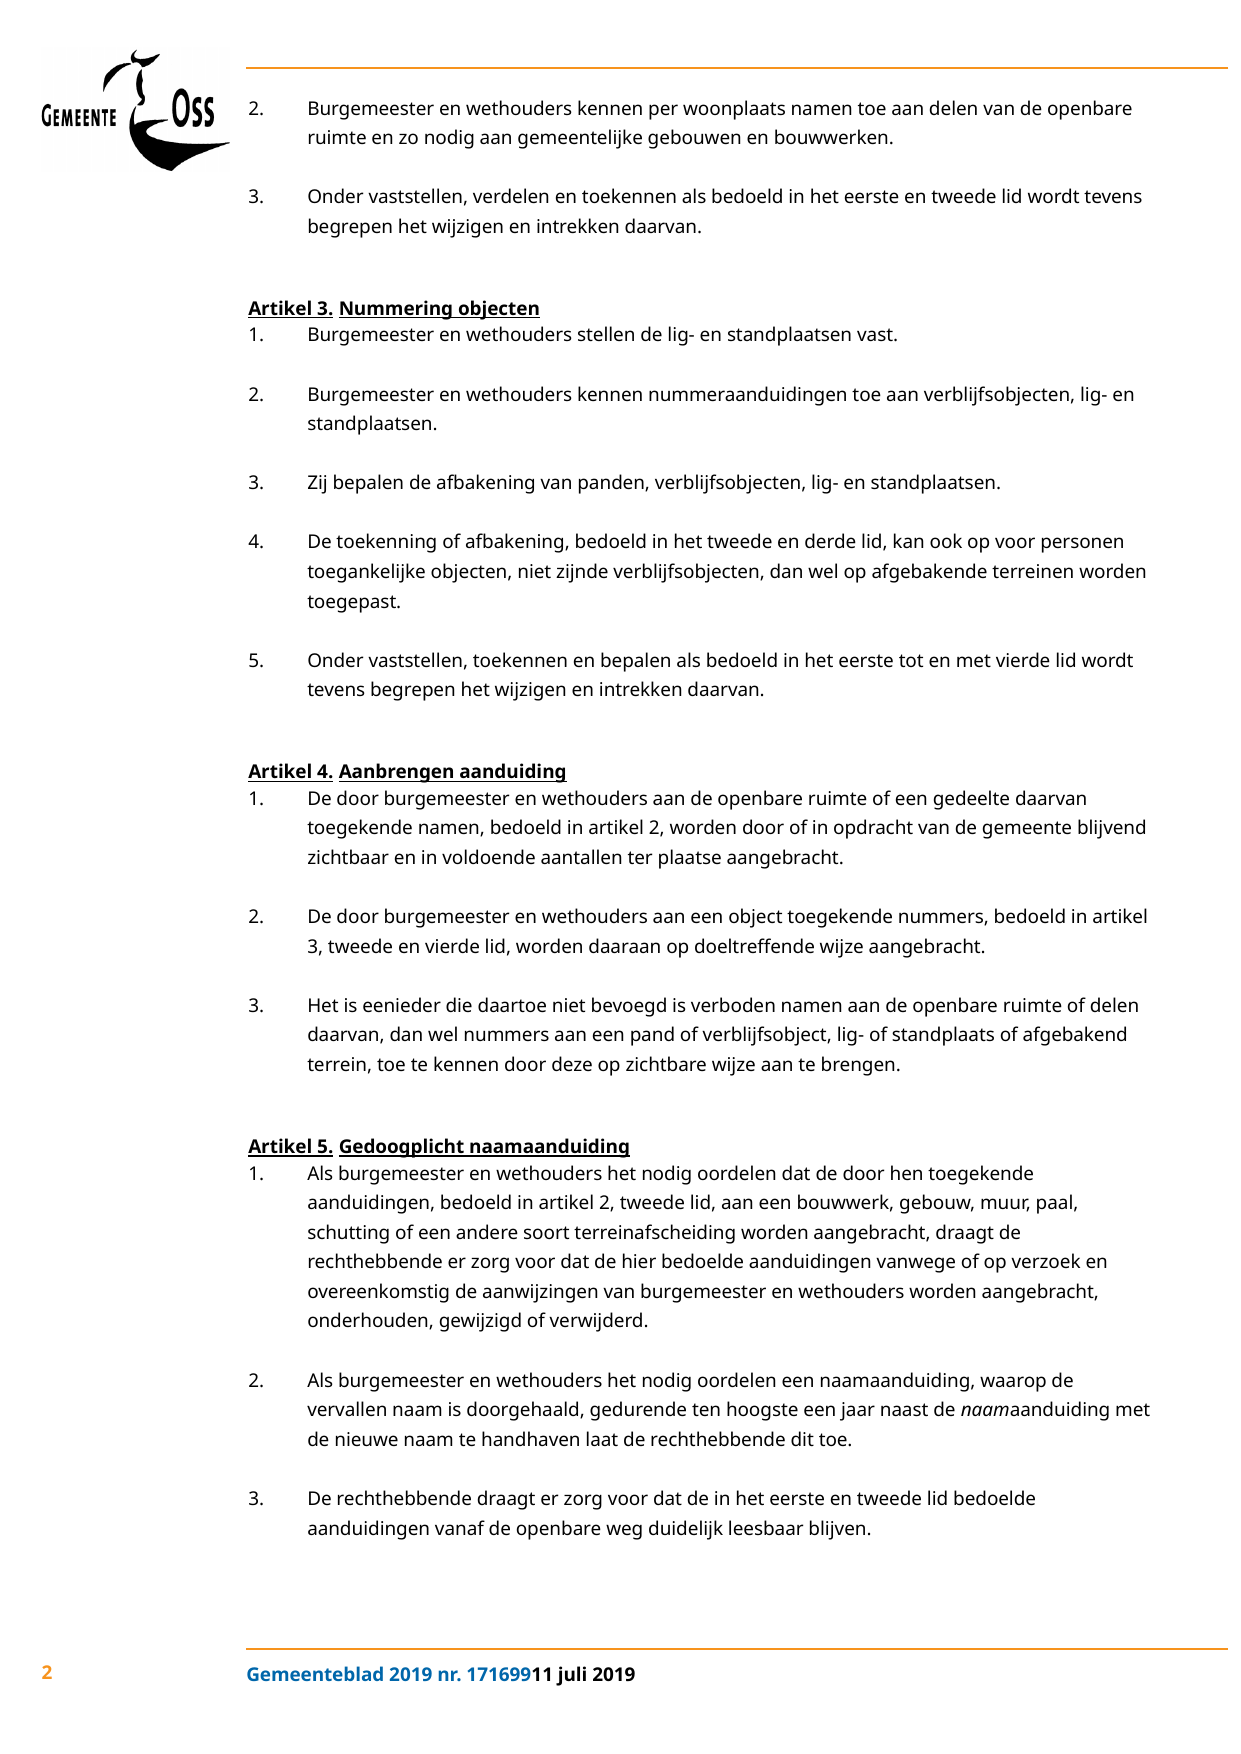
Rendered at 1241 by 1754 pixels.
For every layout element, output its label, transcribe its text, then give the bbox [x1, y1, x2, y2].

text Artikel 3. Nummering objecten [248, 293, 1152, 322]
text Artikel 4. Aanbrengen aanduiding [248, 757, 1152, 785]
list De door burgemeester en wethouders aan een object toegekende nummers, bedoeld in artikel 3, tweede en vierde lid, worden daaraan op doeltreffende wijze aangebracht. [248, 903, 1152, 959]
list Burgemeester en wethouders kennen nummeraanduidingen toe aan verblijfsobjecten, lig- en standplaatsen. [248, 381, 1152, 436]
list Zij bepalen de afbakening van panden, verblijfsobjecten, lig- en standplaatsen. [248, 469, 1152, 495]
list Het is eenieder die daartoe niet bevoegd is verboden namen aan de openbare ruimte of delen daarvan, dan wel nummers aan een pand of verblijfsobject, lig- of standplaats of afgebakend terrein, toe te kennen door deze op zichtbare wijze aan te brengen. [248, 992, 1152, 1077]
text Artikel 5. Gedoogplicht naamaanduiding [248, 1131, 1152, 1160]
picture [41, 47, 231, 172]
list Als burgemeester en wethouders het nodig oordelen dat de door hen toegekende aanduidingen, bedoeld in artikel 2, tweede lid, aan een bouwwerk, gebouw, muur, paal, schutting of een andere soort terreinafscheiding worden aangebracht, draagt de rechthebbende er zorg voor dat de hier bedoelde aanduidingen vanwege of op verzoek en overeenkomstig de aanwijzingen van burgemeester en wethouders worden aangebracht, onderhouden, gewijzigd of verwijderd. [248, 1160, 1152, 1333]
list De rechthebbende draagt er zorg voor dat de in het eerste en tweede lid bedoelde aanduidingen vanaf de openbare weg duidelijk leesbaar blijven. [248, 1485, 1152, 1540]
list De door burgemeester en wethouders aan de openbare ruimte of een gedeelte daarvan toegekende namen, bedoeld in artikel 2, worden door of in opdracht van de gemeente blijvend zichtbaar en in voldoende aantallen ter plaatse aangebracht. [248, 785, 1152, 870]
list Burgemeester en wethouders kennen per woonplaats namen toe aan delen van de openbare ruimte en zo nodig aan gemeentelijke gebouwen en bouwwerken. [248, 95, 1152, 150]
list Onder vaststellen, verdelen en toekennen als bedoeld in het eerste en tweede lid wordt tevens begrepen het wijzigen en intrekken daarvan. [248, 183, 1152, 239]
list Onder vaststellen, toekennen en bepalen als bedoeld in het eerste tot en met vierde lid wordt tevens begrepen het wijzigen en intrekken daarvan. [248, 647, 1152, 702]
list Als burgemeester en wethouders het nodig oordelen een naamaanduiding, waarop de vervallen naam is doorgehaald, gedurende ten hoogste een jaar naast de naamaanduiding met de nieuwe naam te handhaven laat de rechthebbende dit toe. [248, 1367, 1152, 1452]
list Burgemeester en wethouders stellen de lig- en standplaatsen vast. [248, 322, 1152, 347]
list De toekenning of afbakening, bedoeld in het tweede en derde lid, kan ook op voor personen toegankelijke objecten, niet zijnde verblijfsobjecten, dan wel op afgebakende terreinen worden toegepast. [248, 529, 1152, 613]
